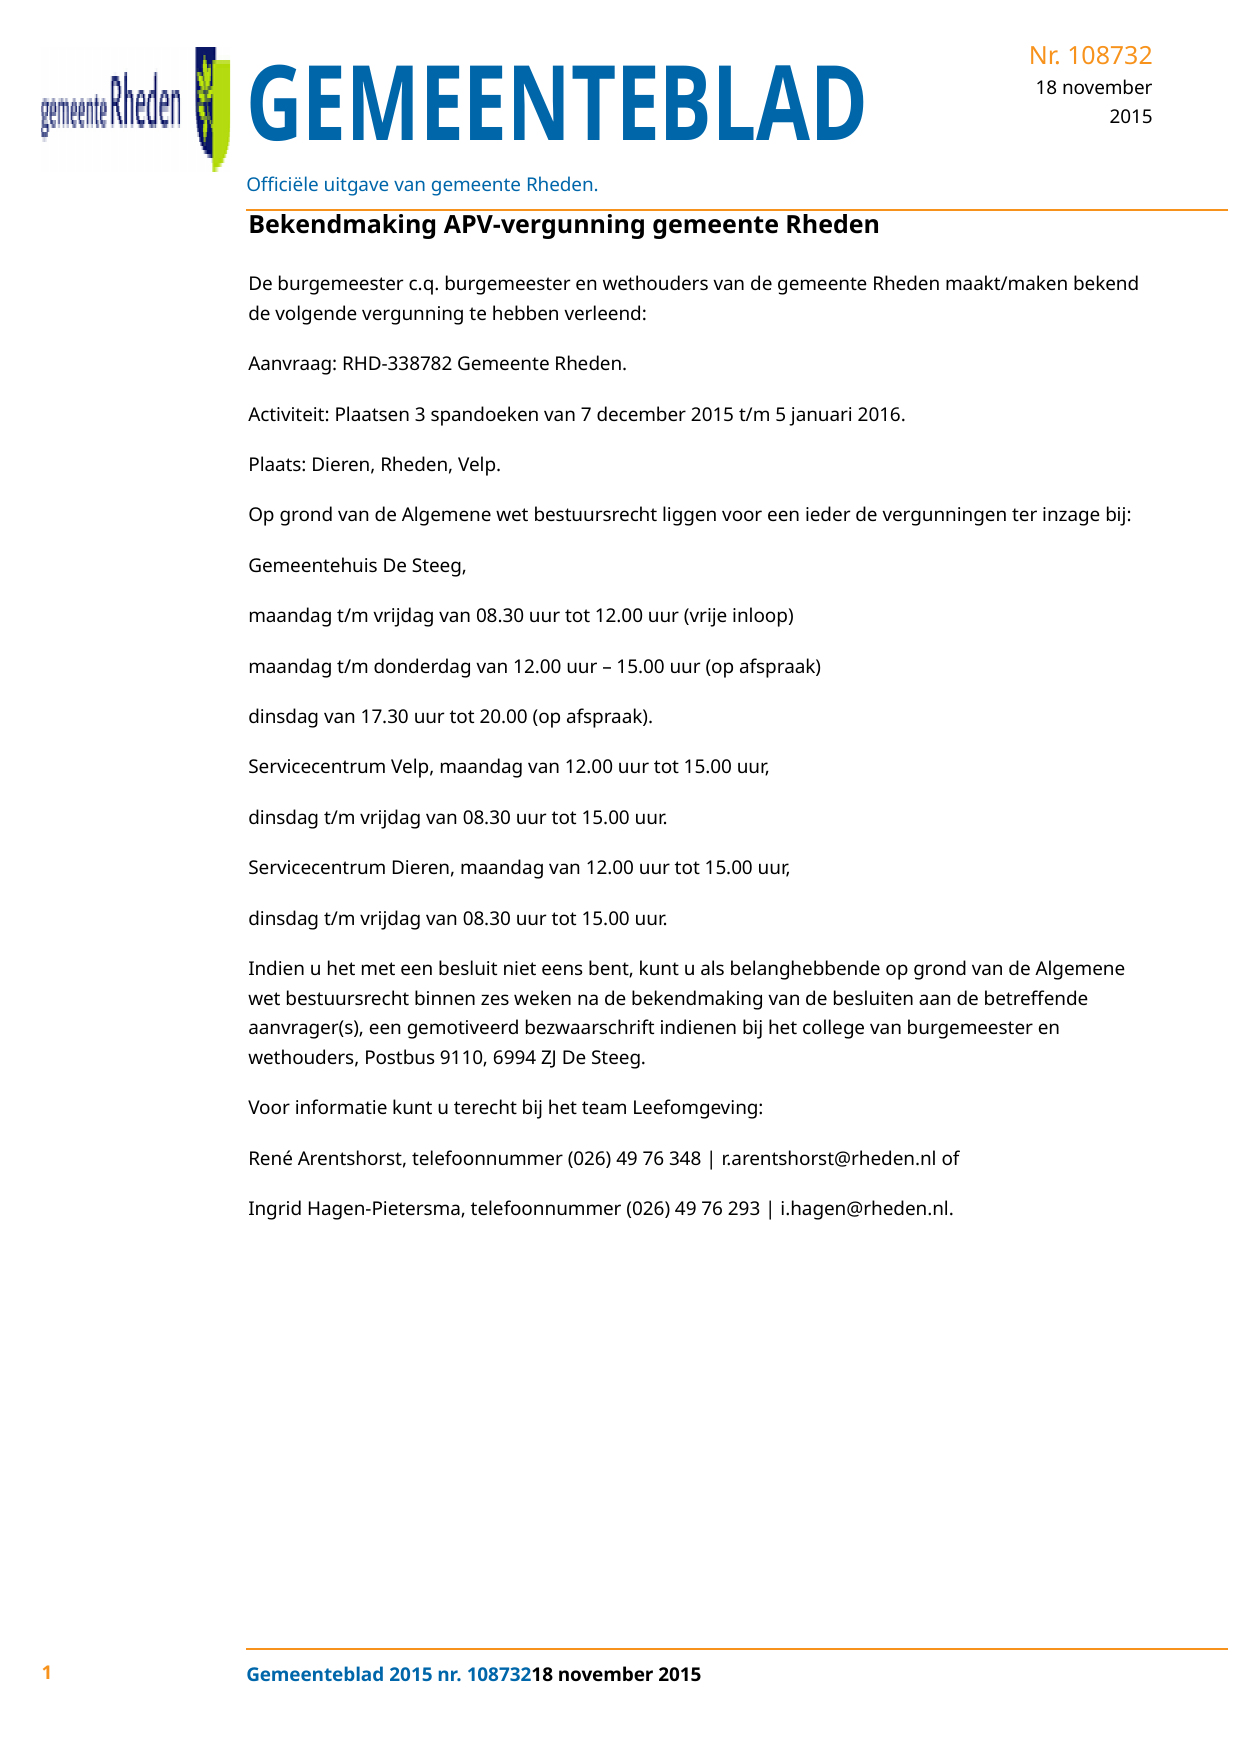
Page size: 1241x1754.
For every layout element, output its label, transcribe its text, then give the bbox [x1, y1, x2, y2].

text De burgemeester c.q. burgemeester en wethouders van de gemeente Rheden maakt/maken bekend de volgende vergunning te hebben verleend: [248, 270, 1152, 326]
text René Arentshorst, telefoonnummer (026) 49 76 348 | r.arentshorst@rheden.nl of [248, 1145, 1152, 1171]
text Voor informatie kunt u terecht bij het team Leefomgeving: [248, 1094, 1152, 1120]
text Gemeentehuis De Steeg, [248, 552, 1152, 578]
text Aanvraag: RHD-338782 Gemeente Rheden. [248, 350, 1152, 376]
text maandag t/m donderdag van 12.00 uur – 15.00 uur (op afspraak) [248, 653, 1152, 678]
text Activiteit: Plaatsen 3 spandoeken van 7 december 2015 t/m 5 januari 2016. [248, 401, 1152, 426]
text Bekendmaking APV-vergunning gemeente Rheden [248, 211, 1152, 241]
text Op grond van de Algemene wet bestuursrecht liggen voor een ieder de vergunningen ter inzage bij: [248, 502, 1152, 527]
text dinsdag t/m vrijdag van 08.30 uur tot 15.00 uur. [248, 804, 1152, 830]
text Ingrid Hagen-Pietersma, telefoonnummer (026) 49 76 293 | i.hagen@rheden.nl. [248, 1195, 1152, 1221]
text Indien u het met een besluit niet eens bent, kunt u als belanghebbende op grond van de Algemene wet bestuursrecht binnen zes weken na de bekendmaking van de besluiten aan de betreffende aanvrager(s), een gemotiveerd bezwaarschrift indienen bij het college van burgemeester en wethouders, Postbus 9110, 6994 ZJ De Steeg. [248, 955, 1152, 1070]
text maandag t/m vrijdag van 08.30 uur tot 12.00 uur (vrije inloop) [248, 602, 1152, 628]
text dinsdag van 17.30 uur tot 20.00 (op afspraak). [248, 703, 1152, 729]
picture [41, 47, 231, 172]
text Servicecentrum Dieren, maandag van 12.00 uur tot 15.00 uur, [248, 854, 1152, 880]
text Plaats: Dieren, Rheden, Velp. [248, 451, 1152, 477]
text Servicecentrum Velp, maandag van 12.00 uur tot 15.00 uur, [248, 754, 1152, 779]
text dinsdag t/m vrijdag van 08.30 uur tot 15.00 uur. [248, 905, 1152, 931]
